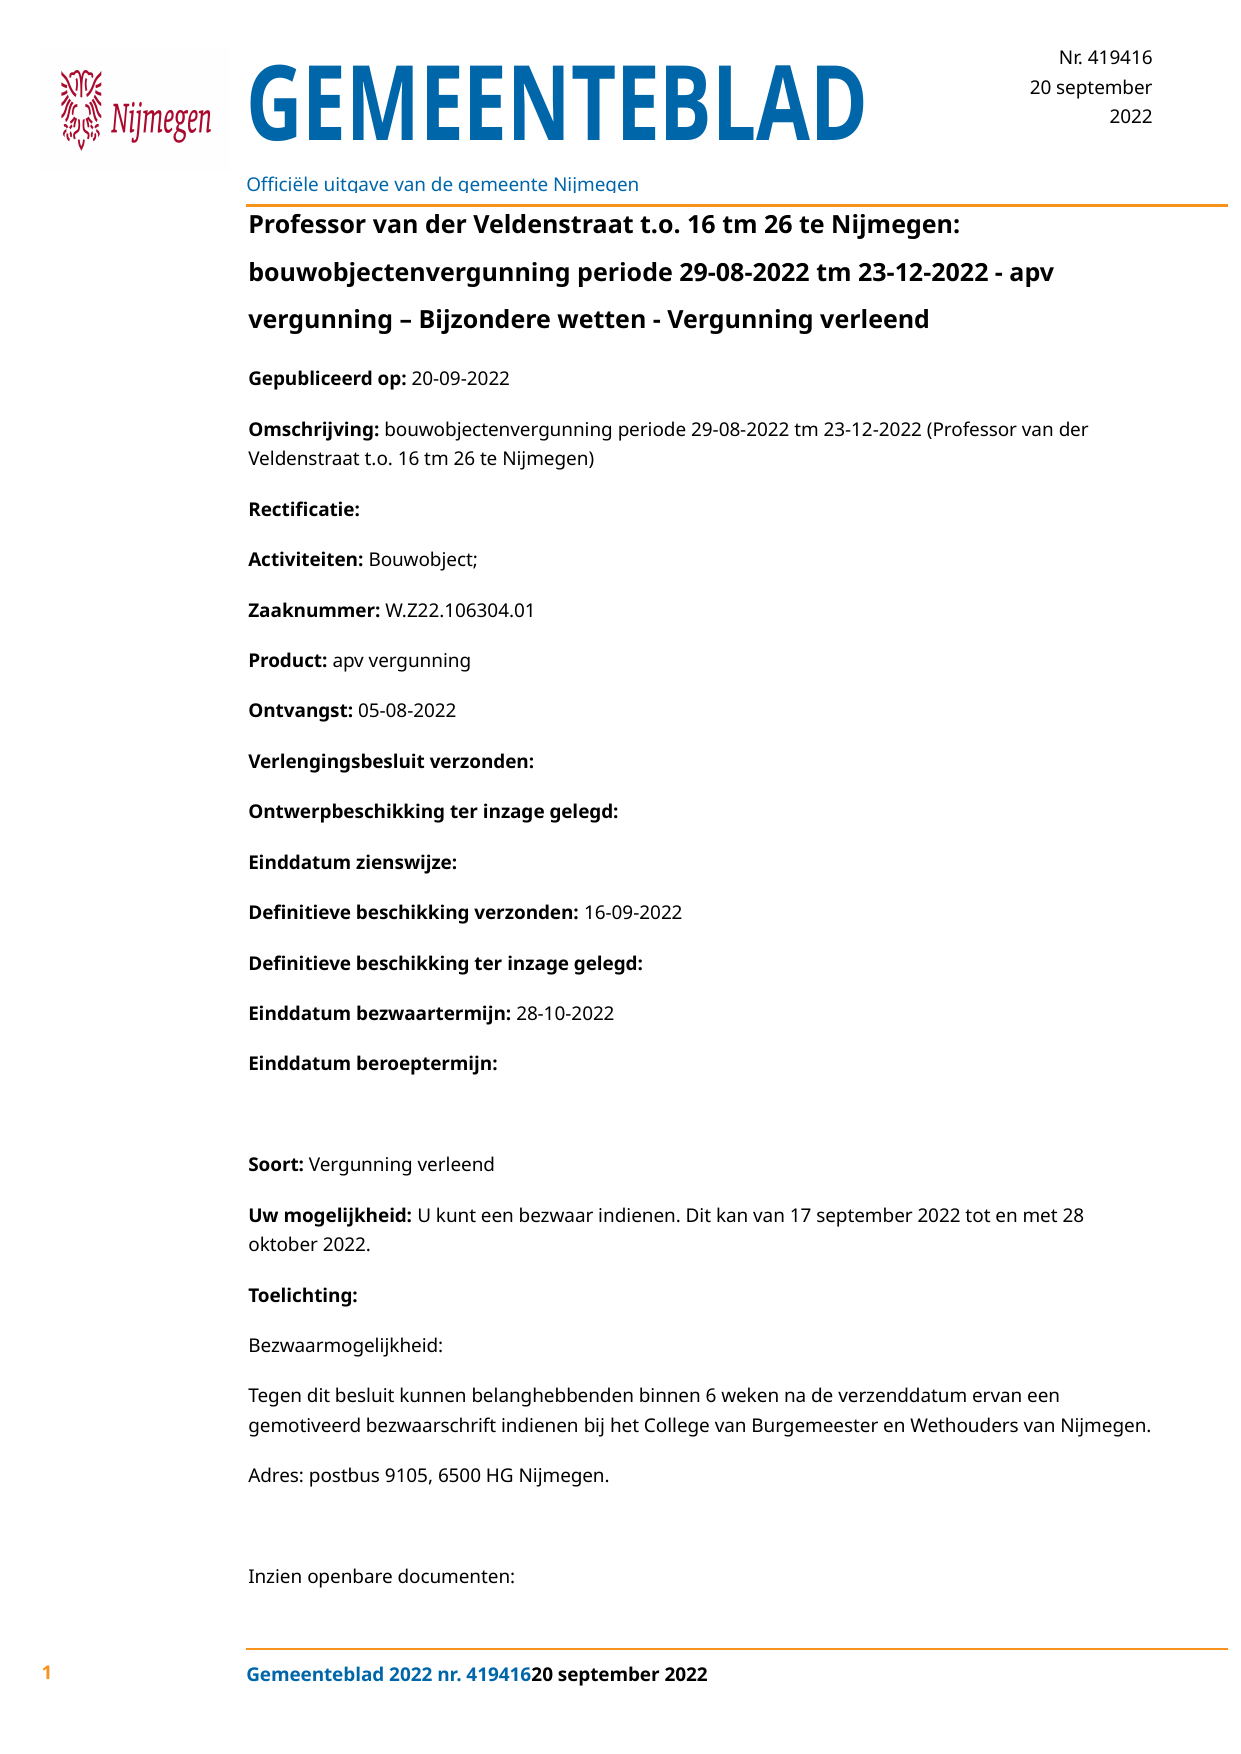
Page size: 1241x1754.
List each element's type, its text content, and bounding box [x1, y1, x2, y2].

text Definitieve beschikking ter inzage gelegd: [248, 950, 1152, 975]
text Einddatum zienswijze: [248, 849, 1152, 874]
text Inzien openbare documenten: [248, 1563, 1152, 1589]
text Omschrijving: bouwobjectenvergunning periode 29-08-2022 tm 23-12-2022 (Professor van der Veldenstraat t.o. 16 tm 26 te Nijmegen) [248, 416, 1152, 471]
text Soort: Vergunning verleend [248, 1151, 1152, 1177]
text Toelichting: [248, 1282, 1152, 1307]
text Uw mogelijkheid: U kunt een bezwaar indienen. Dit kan van 17 september 2022 tot en met 28 oktober 2022. [248, 1202, 1152, 1257]
text Tegen dit besluit kunnen belanghebbenden binnen 6 weken na de verzenddatum ervan een gemotiveerd bezwaarschrift indienen bij het College van Burgemeester en Wethouders van Nijmegen. [248, 1383, 1152, 1438]
text Gepubliceerd op: 20-09-2022 [248, 366, 1152, 391]
text Definitieve beschikking verzonden: 16-09-2022 [248, 899, 1152, 925]
text Bezwaarmogelijkheid: [248, 1332, 1152, 1358]
text Verlengingsbesluit verzonden: [248, 748, 1152, 774]
text Professor van der Veldenstraat t.o. 16 tm 26 te Nijmegen: bouwobjectenvergunning periode 29-08-2022 tm 23-12-2022 - apv vergunning – Bijzondere wetten - Vergunning verleend [248, 207, 1152, 336]
text Rectificatie: [248, 496, 1152, 522]
text Einddatum beroeptermijn: [248, 1051, 1152, 1076]
text Einddatum bezwaartermijn: 28-10-2022 [248, 1000, 1152, 1026]
text Activiteiten: Bouwobject; [248, 546, 1152, 572]
text Zaaknummer: W.Z22.106304.01 [248, 597, 1152, 622]
text Product: apv vergunning [248, 647, 1152, 673]
text Adres: postbus 9105, 6500 HG Nijmegen. [248, 1463, 1152, 1488]
text Ontwerpbeschikking ter inzage gelegd: [248, 798, 1152, 824]
picture [41, 47, 231, 172]
text Ontvangst: 05-08-2022 [248, 698, 1152, 723]
